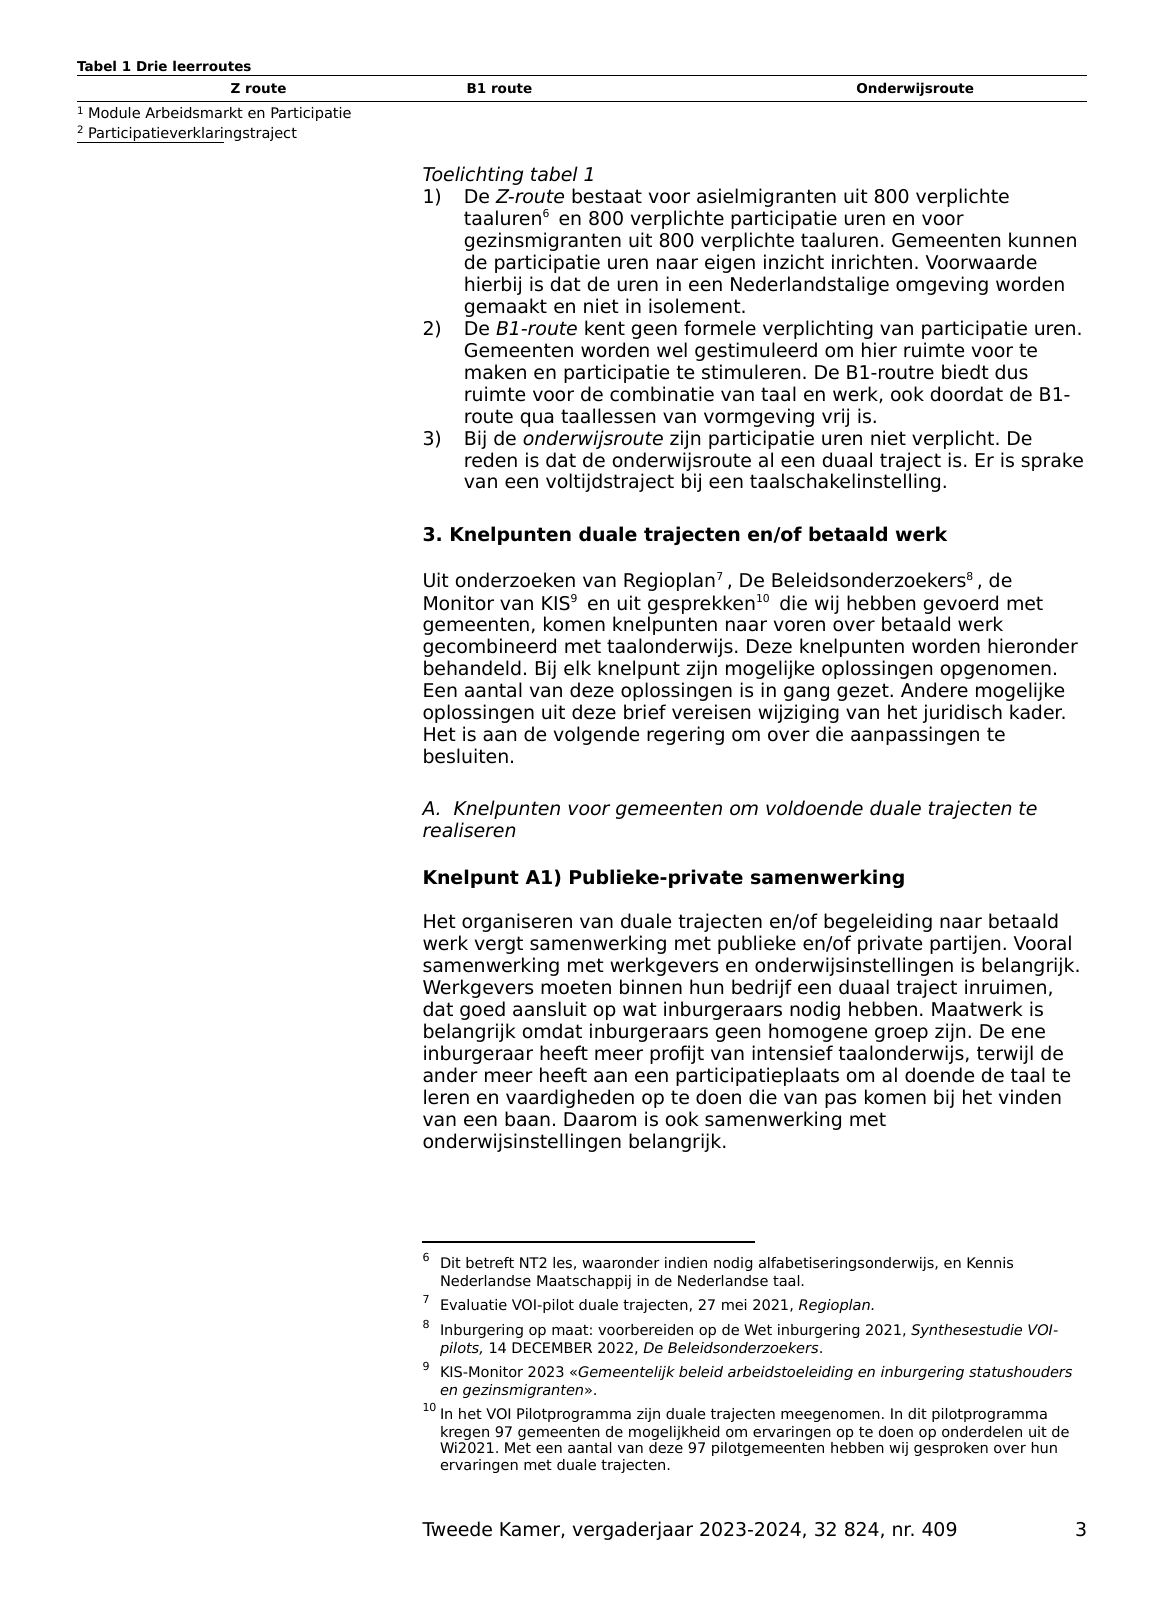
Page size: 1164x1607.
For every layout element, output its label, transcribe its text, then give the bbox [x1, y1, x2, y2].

text In het VOI Pilotprogramma zijn duale trajecten meegenomen. In dit pilotprogramma kregen 97 gemeenten de mogelijkheid om ervaringen op te doen op onderdelen uit de Wi2021. Met een aantal van deze 97 pilotgemeenten hebben wij gesproken over hun ervaringen met duale trajecten. [422, 1402, 1087, 1474]
text Het organiseren van duale trajecten en/of begeleiding naar betaald werk vergt samenwerking met publieke en/of private partijen. Vooral samenwerking met werkgevers en onderwijsinstellingen is belangrijk. Werkgevers moeten binnen hun bedrijf een duaal traject inruimen, dat goed aansluit op wat inburgeraars nodig hebben. Maatwerk is belangrijk omdat inburgeraars geen homogene groep zijn. De ene inburgeraar heeft meer profijt van intensief taalonderwijs, terwijl de ander meer heeft aan een participatieplaats om al doende de taal te leren en vaardigheden op te doen die van pas komen bij het vinden van een baan. Daarom is ook samenwerking met onderwijsinstellingen belangrijk. [422, 911, 1087, 1153]
text Uit onderzoeken van Regioplan, De Beleidsonderzoekers, de Monitor van KIS en uit gesprekken die wij hebben gevoerd met gemeenten, komen knelpunten naar voren over betaald werk gecombineerd met taalonderwijs. Deze knelpunten worden hieronder behandeld. Bij elk knelpunt zijn mogelijke oplossingen opgenomen. Een aantal van deze oplossingen is in gang gezet. Andere mogelijke oplossingen uit deze brief vereisen wijziging van het juridisch kader. Het is aan de volgende regering om over die aanpassingen te besluiten. [422, 570, 1087, 768]
text Inburgering op maat: voorbereiden op de Wet inburgering 2021, Synthesestudie VOI-pilots, 14 DECEMBER 2022, De Beleidsonderzoekers. [422, 1318, 1087, 1357]
table_cell Onderwijsroute [850, 76, 1087, 101]
table_cell 1 Module Arbeidsmarkt en Participatie 2 Participatieverklaringstraject [77, 102, 1087, 142]
text Evaluatie VOI-pilot duale trajecten, 27 mei 2021, Regioplan. [422, 1293, 1087, 1315]
subtitle Knelpunt A1) Publieke-private samenwerking [422, 867, 1087, 889]
table_header Tabel 1 Drie leerroutes [77, 59, 1087, 75]
text Dit betreft NT2 les, waaronder indien nodig alfabetiseringsonderwijs, en Kennis Nederlandse Maatschappij in de Nederlandse taal. [422, 1251, 1087, 1290]
subtitle Toelichting tabel 1 [422, 164, 1087, 186]
subtitle 3. Knelpunten duale trajecten en/of betaald werk [422, 523, 1087, 545]
table_cell [77, 76, 224, 101]
subtitle A. Knelpunten voor gemeenten om voldoende duale trajecten te realiseren [422, 798, 1087, 842]
text 2) De B1-route kent geen formele verplichting van participatie uren. Gemeenten worden wel gestimuleerd om hier ruimte voor te maken en participatie te stimuleren. De B1-routre biedt dus ruimte voor de combinatie van taal en werk, ook doordat de B1-route qua taallessen van vormgeving vrij is. [422, 318, 1087, 427]
table_cell Z route [224, 76, 461, 101]
text KIS-Monitor 2023 «Gemeentelijk beleid arbeidstoeleiding en inburgering statushouders en gezinsmigranten». [422, 1360, 1087, 1399]
text 1) De Z-route bestaat voor asielmigranten uit 800 verplichte taaluren en 800 verplichte participatie uren en voor gezinsmigranten uit 800 verplichte taaluren. Gemeenten kunnen de participatie uren naar eigen inzicht inrichten. Voorwaarde hierbij is dat de uren in een Nederlandstalige omgeving worden gemaakt en niet in isolement. [422, 186, 1087, 318]
text 3) Bij de onderwijsroute zijn participatie uren niet verplicht. De reden is dat de onderwijsroute al een duaal traject is. Er is sprake van een voltijdstraject bij een taalschakelinstelling. [422, 427, 1087, 493]
table_cell B1 route [461, 76, 850, 101]
